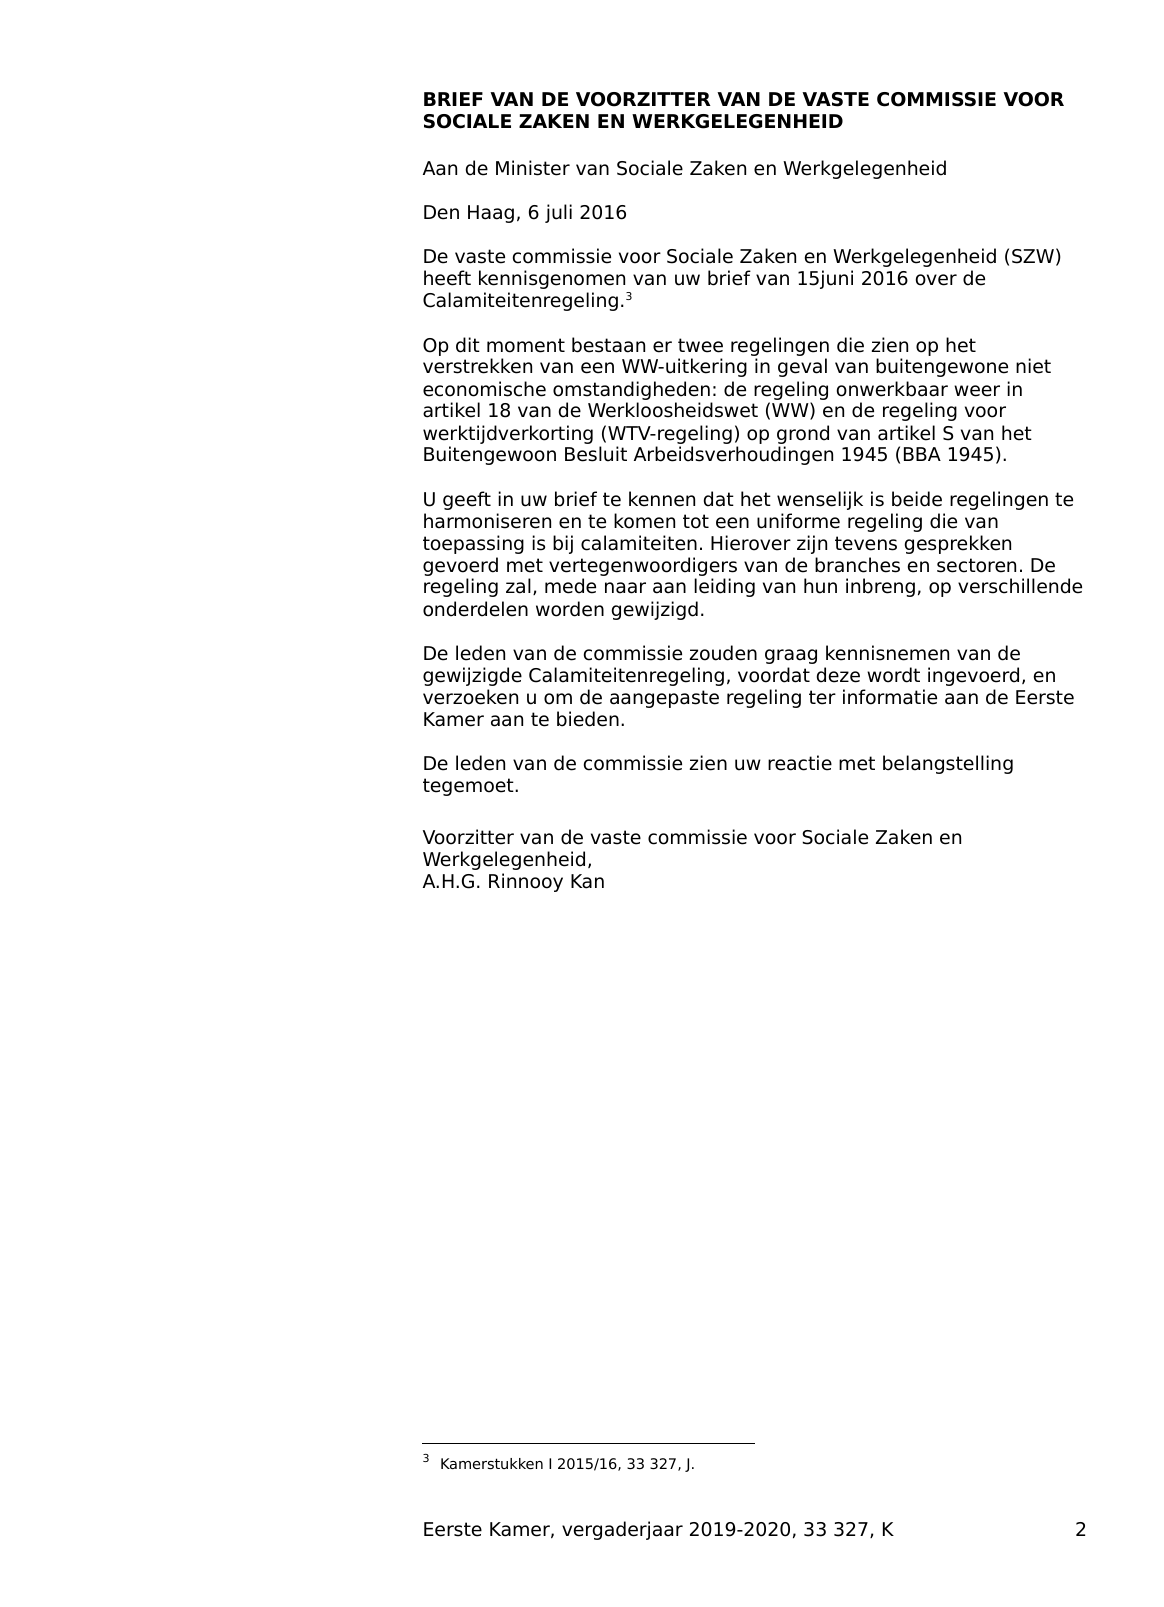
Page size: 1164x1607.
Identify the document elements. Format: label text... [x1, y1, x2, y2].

text Aan de Minister van Sociale Zaken en Werkgelegenheid [422, 158, 1087, 180]
text Voorzitter van de vaste commissie voor Sociale Zaken en Werkgelegenheid, A.H.G. Rinnooy Kan [422, 827, 1087, 893]
text Op dit moment bestaan er twee regelingen die zien op het verstrekken van een WW-uitkering in geval van buitengewone niet economische omstandigheden: de regeling onwerkbaar weer in artikel 18 van de Werkloosheidswet (WW) en de regeling voor werktijdverkorting (WTV-regeling) op grond van artikel S van het Buitengewoon Besluit Arbeidsverhoudingen 1945 (BBA 1945). [422, 334, 1087, 466]
text U geeft in uw brief te kennen dat het wenselijk is beide regelingen te harmoniseren en te komen tot een uniforme regeling die van toepassing is bij calamiteiten. Hierover zijn tevens gesprekken gevoerd met vertegenwoordigers van de branches en sectoren. De regeling zal, mede naar aan leiding van hun inbreng, op verschillende onderdelen worden gewijzigd. [422, 488, 1087, 620]
text Kamerstukken I 2015/16, 33 327, J. [422, 1452, 1087, 1474]
text De leden van de commissie zien uw reactie met belangstelling tegemoet. [422, 753, 1087, 797]
subtitle BRIEF VAN DE VOORZITTER VAN DE VASTE COMMISSIE VOOR SOCIALE ZAKEN EN WERKGELEGENHEID [422, 89, 1087, 133]
text De vaste commissie voor Sociale Zaken en Werkgelegenheid (SZW) heeft kennisgenomen van uw brief van 15juni 2016 over de Calamiteitenregeling. [422, 246, 1087, 312]
text De leden van de commissie zouden graag kennisnemen van de gewijzigde Calamiteitenregeling, voordat deze wordt ingevoerd, en verzoeken u om de aangepaste regeling ter informatie aan de Eerste Kamer aan te bieden. [422, 643, 1087, 731]
text Den Haag, 6 juli 2016 [422, 202, 1087, 224]
